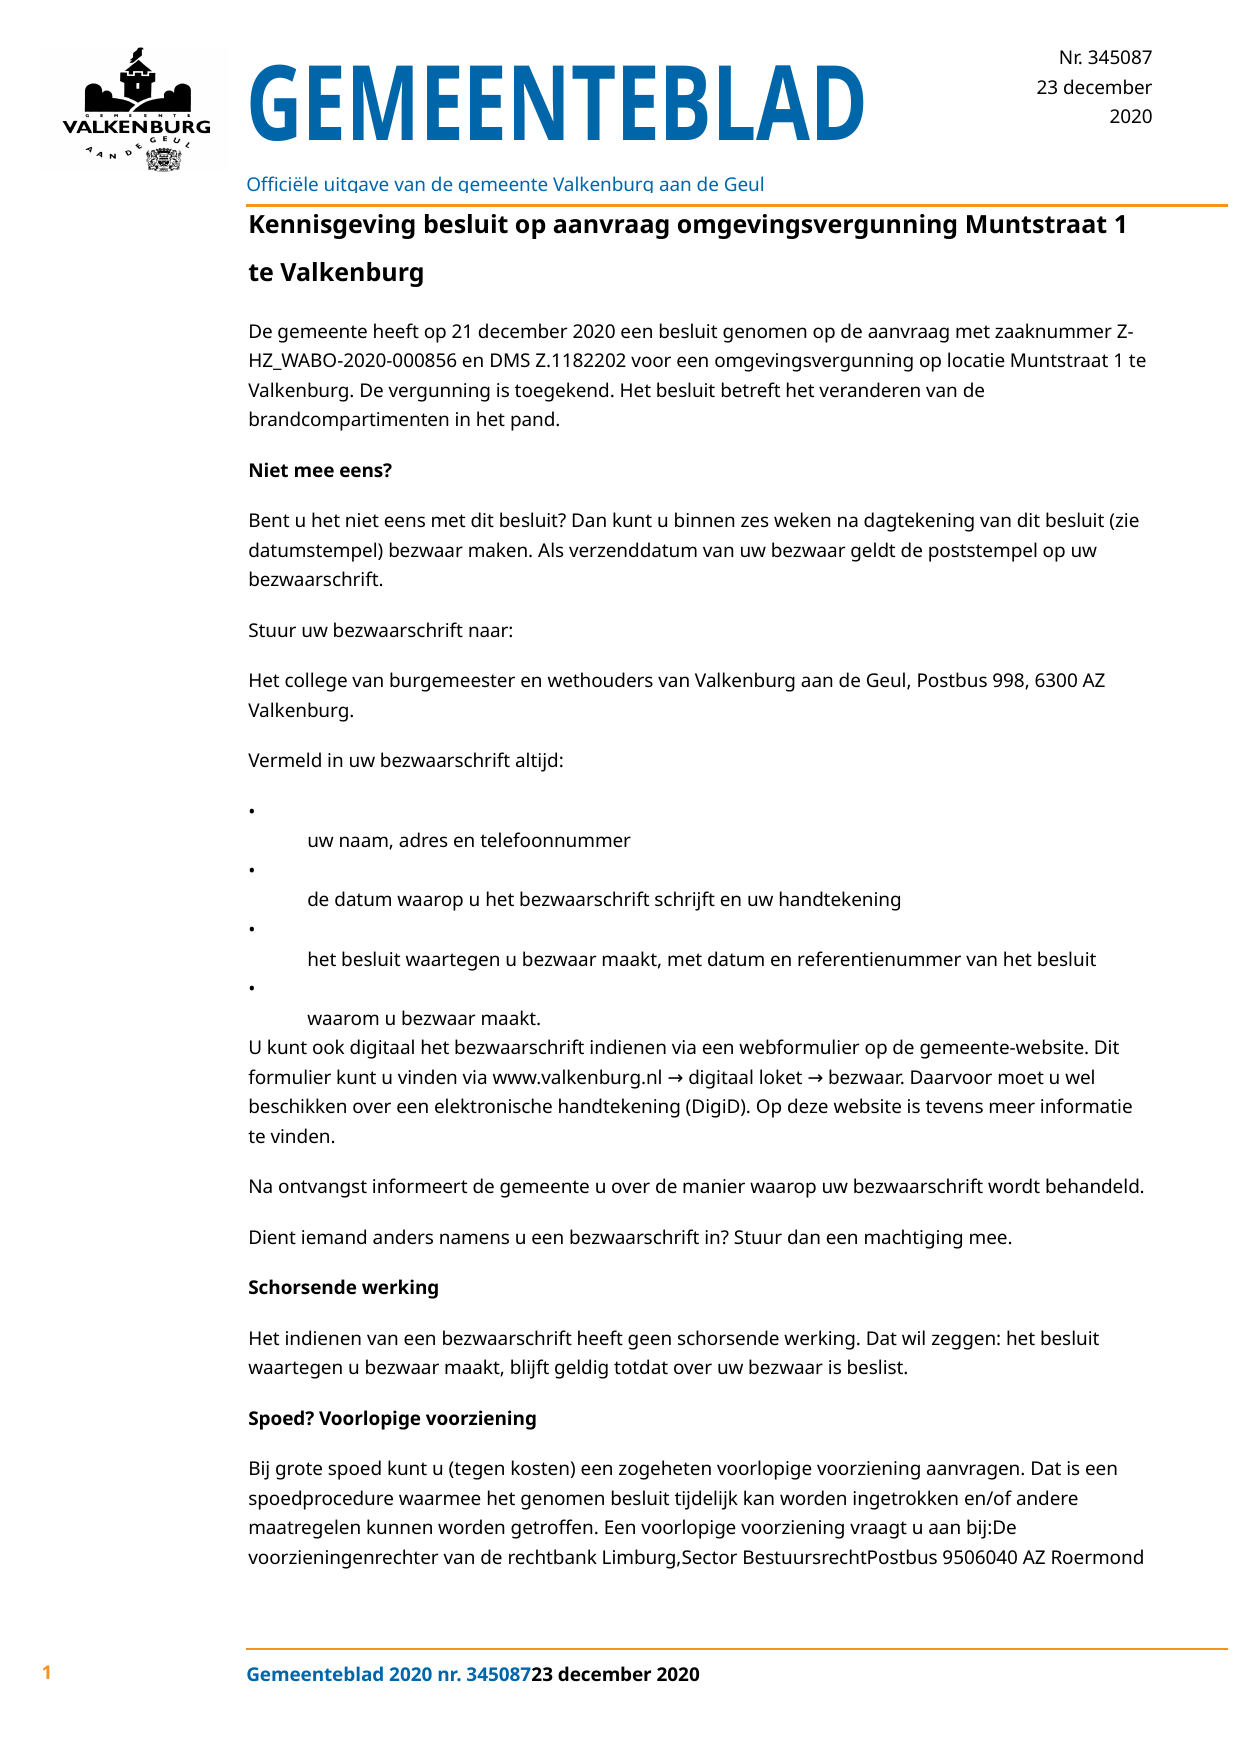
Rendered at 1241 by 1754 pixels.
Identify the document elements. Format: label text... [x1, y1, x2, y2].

list het besluit waartegen u bezwaar maakt, met datum en referentienummer van het besluit [248, 946, 1152, 972]
picture [41, 47, 231, 172]
text U kunt ook digitaal het bezwaarschrift indienen via een webformulier op de gemeente-website. Dit formulier kunt u vinden via www.valkenburg.nl → digitaal loket → bezwaar. Daarvoor moet u wel beschikken over een elektronische handtekening (DigiD). Op deze website is tevens meer informatie te vinden. [248, 1034, 1152, 1149]
text Bij grote spoed kunt u (tegen kosten) een zogeheten voorlopige voorziening aanvragen. Dat is een spoedprocedure waarmee het genomen besluit tijdelijk kan worden ingetrokken en/of andere maatregelen kunnen worden getroffen. Een voorlopige voorziening vraagt u aan bij:De voorzieningenrechter van de rechtbank Limburg,Sector BestuursrechtPostbus 9506040 AZ Roermond [248, 1455, 1152, 1570]
list uw naam, adres en telefoonnummer [248, 827, 1152, 853]
text Stuur uw bezwaarschrift naar: [248, 617, 1152, 643]
list waarom u bezwaar maakt. [248, 1005, 1152, 1031]
text Niet mee eens? [248, 457, 1152, 483]
text Bent u het niet eens met dit besluit? Dan kunt u binnen zes weken na dagtekening van dit besluit (zie datumstempel) bezwaar maken. Als verzenddatum van uw bezwaar geldt de poststempel op uw bezwaarschrift. [248, 507, 1152, 592]
text Dient iemand anders namens u een bezwaarschrift in? Stuur dan een machtiging mee. [248, 1224, 1152, 1250]
text Schorsende werking [248, 1274, 1152, 1300]
text Spoed? Voorlopige voorziening [248, 1405, 1152, 1431]
text Kennisgeving besluit op aanvraag omgevingsvergunning Muntstraat 1 te Valkenburg [248, 207, 1152, 288]
text Het indienen van een bezwaarschrift heeft geen schorsende werking. Dat wil zeggen: het besluit waartegen u bezwaar maakt, blijft geldig totdat over uw bezwaar is beslist. [248, 1325, 1152, 1380]
text Na ontvangst informeert de gemeente u over de manier waarop uw bezwaarschrift wordt behandeld. [248, 1174, 1152, 1199]
text Vermeld in uw bezwaarschrift altijd: [248, 747, 1152, 773]
list de datum waarop u het bezwaarschrift schrijft en uw handtekening [248, 887, 1152, 912]
text De gemeente heeft op 21 december 2020 een besluit genomen op de aanvraag met zaaknummer Z-HZ_WABO-2020-000856 en DMS Z.1182202 voor een omgevingsvergunning op locatie Muntstraat 1 te Valkenburg. De vergunning is toegekend. Het besluit betreft het veranderen van de brandcompartimenten in het pand. [248, 318, 1152, 432]
text Het college van burgemeester en wethouders van Valkenburg aan de Geul, Postbus 998, 6300 AZ Valkenburg. [248, 667, 1152, 723]
